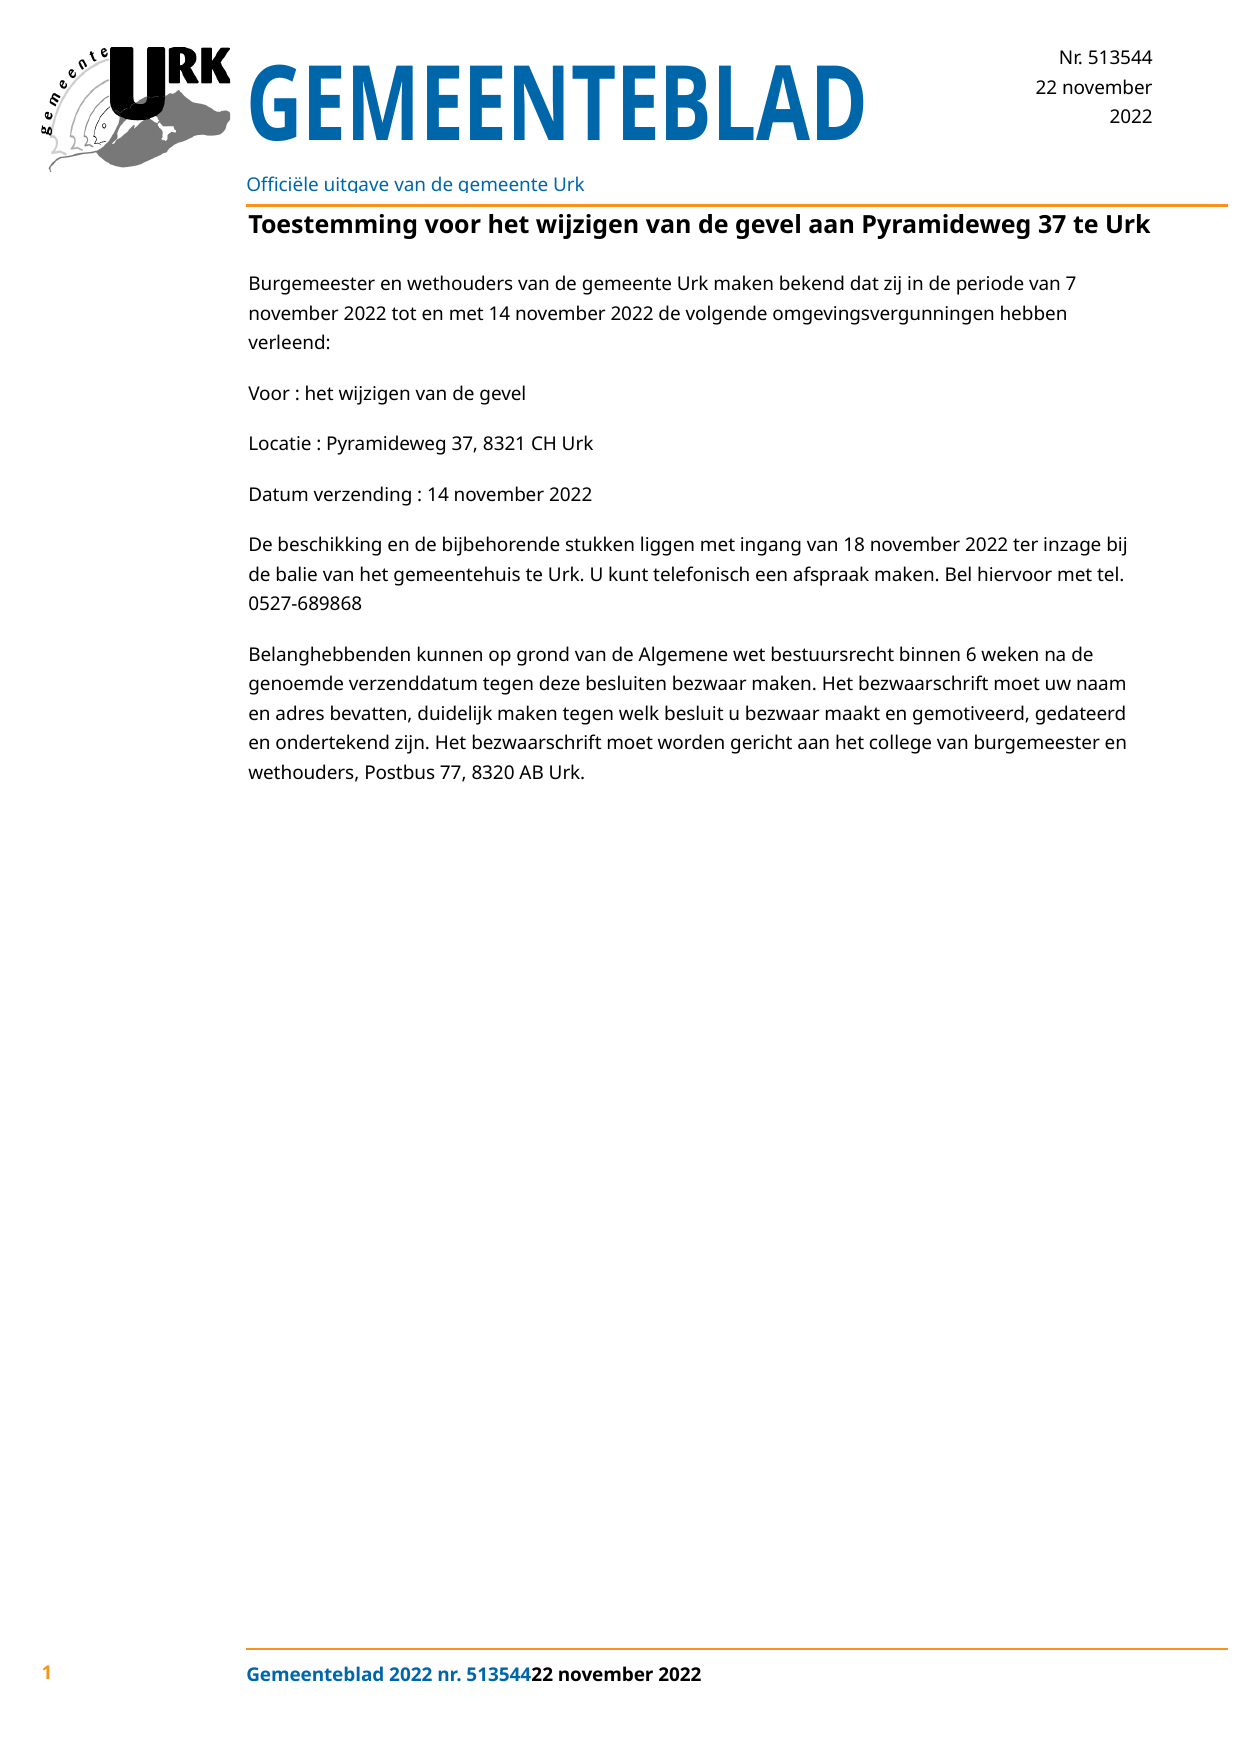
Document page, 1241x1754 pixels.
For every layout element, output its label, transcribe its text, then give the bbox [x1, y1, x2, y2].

picture [41, 47, 231, 172]
text Voor : het wijzigen van de gevel [248, 380, 1152, 406]
text Burgemeester en wethouders van de gemeente Urk maken bekend dat zij in de periode van 7 november 2022 tot en met 14 november 2022 de volgende omgevingsvergunningen hebben verleend: [248, 270, 1152, 355]
text De beschikking en de bijbehorende stukken liggen met ingang van 18 november 2022 ter inzage bij de balie van het gemeentehuis te Urk. U kunt telefonisch een afspraak maken. Bel hiervoor met tel. 0527-689868 [248, 531, 1152, 616]
text Toestemming voor het wijzigen van de gevel aan Pyramideweg 37 te Urk [248, 207, 1152, 241]
text Belanghebbenden kunnen op grond van de Algemene wet bestuursrecht binnen 6 weken na de genoemde verzenddatum tegen deze besluiten bezwaar maken. Het bezwaarschrift moet uw naam en adres bevatten, duidelijk maken tegen welk besluit u bezwaar maakt en gemotiveerd, gedateerd en ondertekend zijn. Het bezwaarschrift moet worden gericht aan het college van burgemeester en wethouders, Postbus 77, 8320 AB Urk. [248, 641, 1152, 785]
text Locatie : Pyramideweg 37, 8321 CH Urk [248, 430, 1152, 456]
text Datum verzending : 14 november 2022 [248, 481, 1152, 506]
